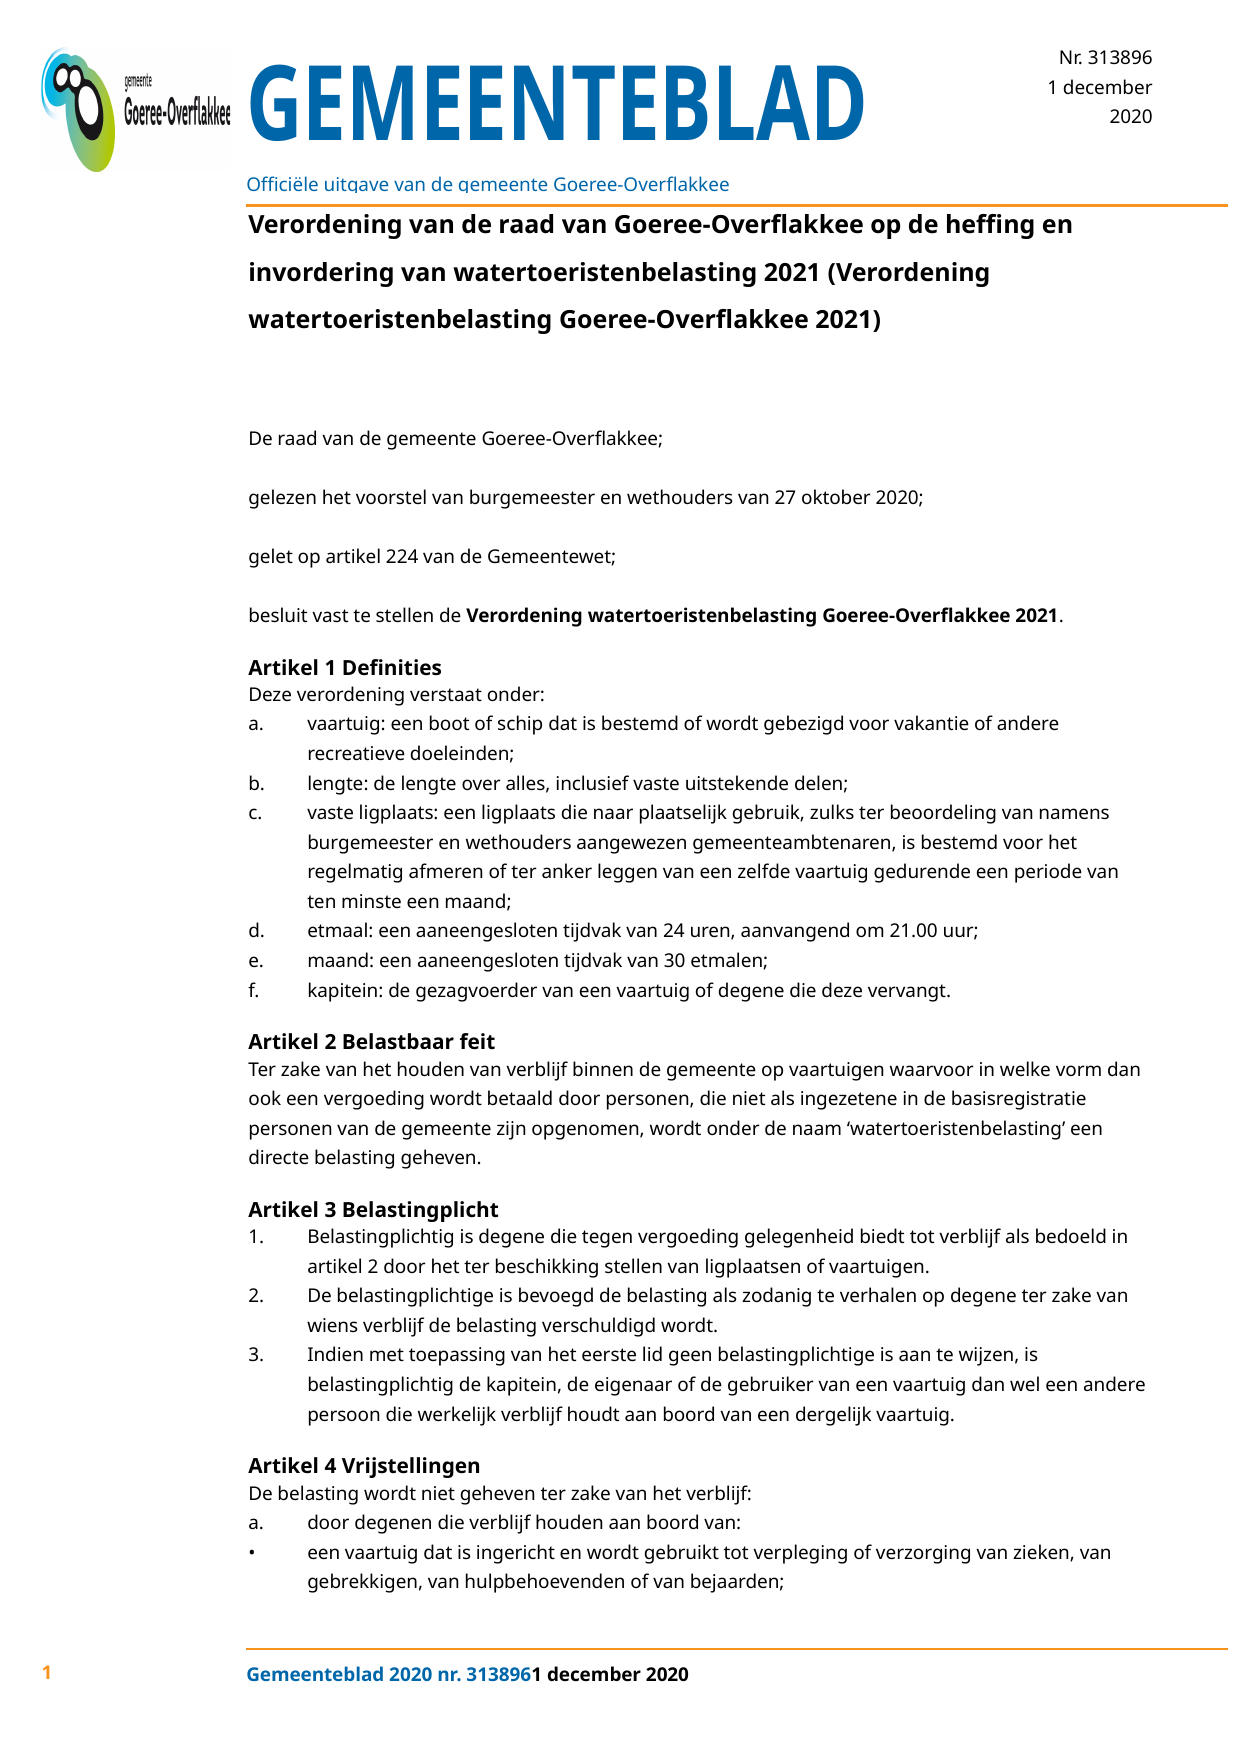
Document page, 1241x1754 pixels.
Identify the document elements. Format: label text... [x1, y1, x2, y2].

list maand: een aaneengesloten tijdvak van 30 etmalen; [248, 947, 1152, 973]
list De belastingplichtige is bevoegd de belasting als zodanig te verhalen op degene ter zake van wiens verblijf de belasting verschuldigd wordt. [248, 1282, 1152, 1338]
picture [41, 47, 231, 172]
list door degenen die verblijf houden aan boord van: [248, 1509, 1152, 1535]
list etmaal: een aaneengesloten tijdvak van 24 uren, aanvangend om 21.00 uur; [248, 918, 1152, 943]
list kapitein: de gezagvoerder van een vaartuig of degene die deze vervangt. [248, 977, 1152, 1003]
text Verordening van de raad van Goeree-Overflakkee op de heffing en invordering van watertoeristenbelasting 2021 (Verordening watertoeristenbelasting Goeree-Overflakkee 2021) [248, 207, 1152, 336]
list lengte: de lengte over alles, inclusief vaste uitstekende delen; [248, 770, 1152, 796]
text besluit vast te stellen de Verordening watertoeristenbelasting Goeree-Overflakkee 2021. [248, 602, 1152, 628]
text Artikel 2 Belastbaar feit [248, 1027, 1152, 1056]
text Artikel 1 Definities [248, 653, 1152, 681]
text Deze verordening verstaat onder: [248, 681, 1152, 707]
text De raad van de gemeente Goeree-Overflakkee; [248, 425, 1152, 450]
list een vaartuig dat is ingericht en wordt gebruikt tot verpleging of verzorging van zieken, van gebrekkigen, van hulpbehoevenden of van bejaarden; [248, 1539, 1152, 1594]
text Artikel 3 Belastingplicht [248, 1195, 1152, 1223]
list Belastingplichtig is degene die tegen vergoeding gelegenheid biedt tot verblijf als bedoeld in artikel 2 door het ter beschikking stellen van ligplaatsen of vaartuigen. [248, 1223, 1152, 1279]
list Indien met toepassing van het eerste lid geen belastingplichtige is aan te wijzen, is belastingplichtig de kapitein, de eigenaar of de gebruiker van een vaartuig dan wel een andere persoon die werkelijk verblijf houdt aan boord van een dergelijk vaartuig. [248, 1342, 1152, 1427]
text gelezen het voorstel van burgemeester en wethouders van 27 oktober 2020; [248, 484, 1152, 509]
text Artikel 4 Vrijstellingen [248, 1451, 1152, 1480]
text De belasting wordt niet geheven ter zake van het verblijf: [248, 1480, 1152, 1505]
text gelet op artikel 224 van de Gemeentewet; [248, 543, 1152, 569]
list vaartuig: een boot of schip dat is bestemd of wordt gebezigd voor vakantie of andere recreatieve doeleinden; [248, 711, 1152, 766]
text Ter zake van het houden van verblijf binnen de gemeente op vaartuigen waarvoor in welke vorm dan ook een vergoeding wordt betaald door personen, die niet als ingezetene in de basisregistratie personen van de gemeente zijn opgenomen, wordt onder de naam ‘watertoeristenbelasting’ een directe belasting geheven. [248, 1056, 1152, 1170]
list vaste ligplaats: een ligplaats die naar plaatselijk gebruik, zulks ter beoordeling van namens burgemeester en wethouders aangewezen gemeenteambtenaren, is bestemd voor het regelmatig afmeren of ter anker leggen van een zelfde vaartuig gedurende een periode van ten minste een maand; [248, 799, 1152, 914]
